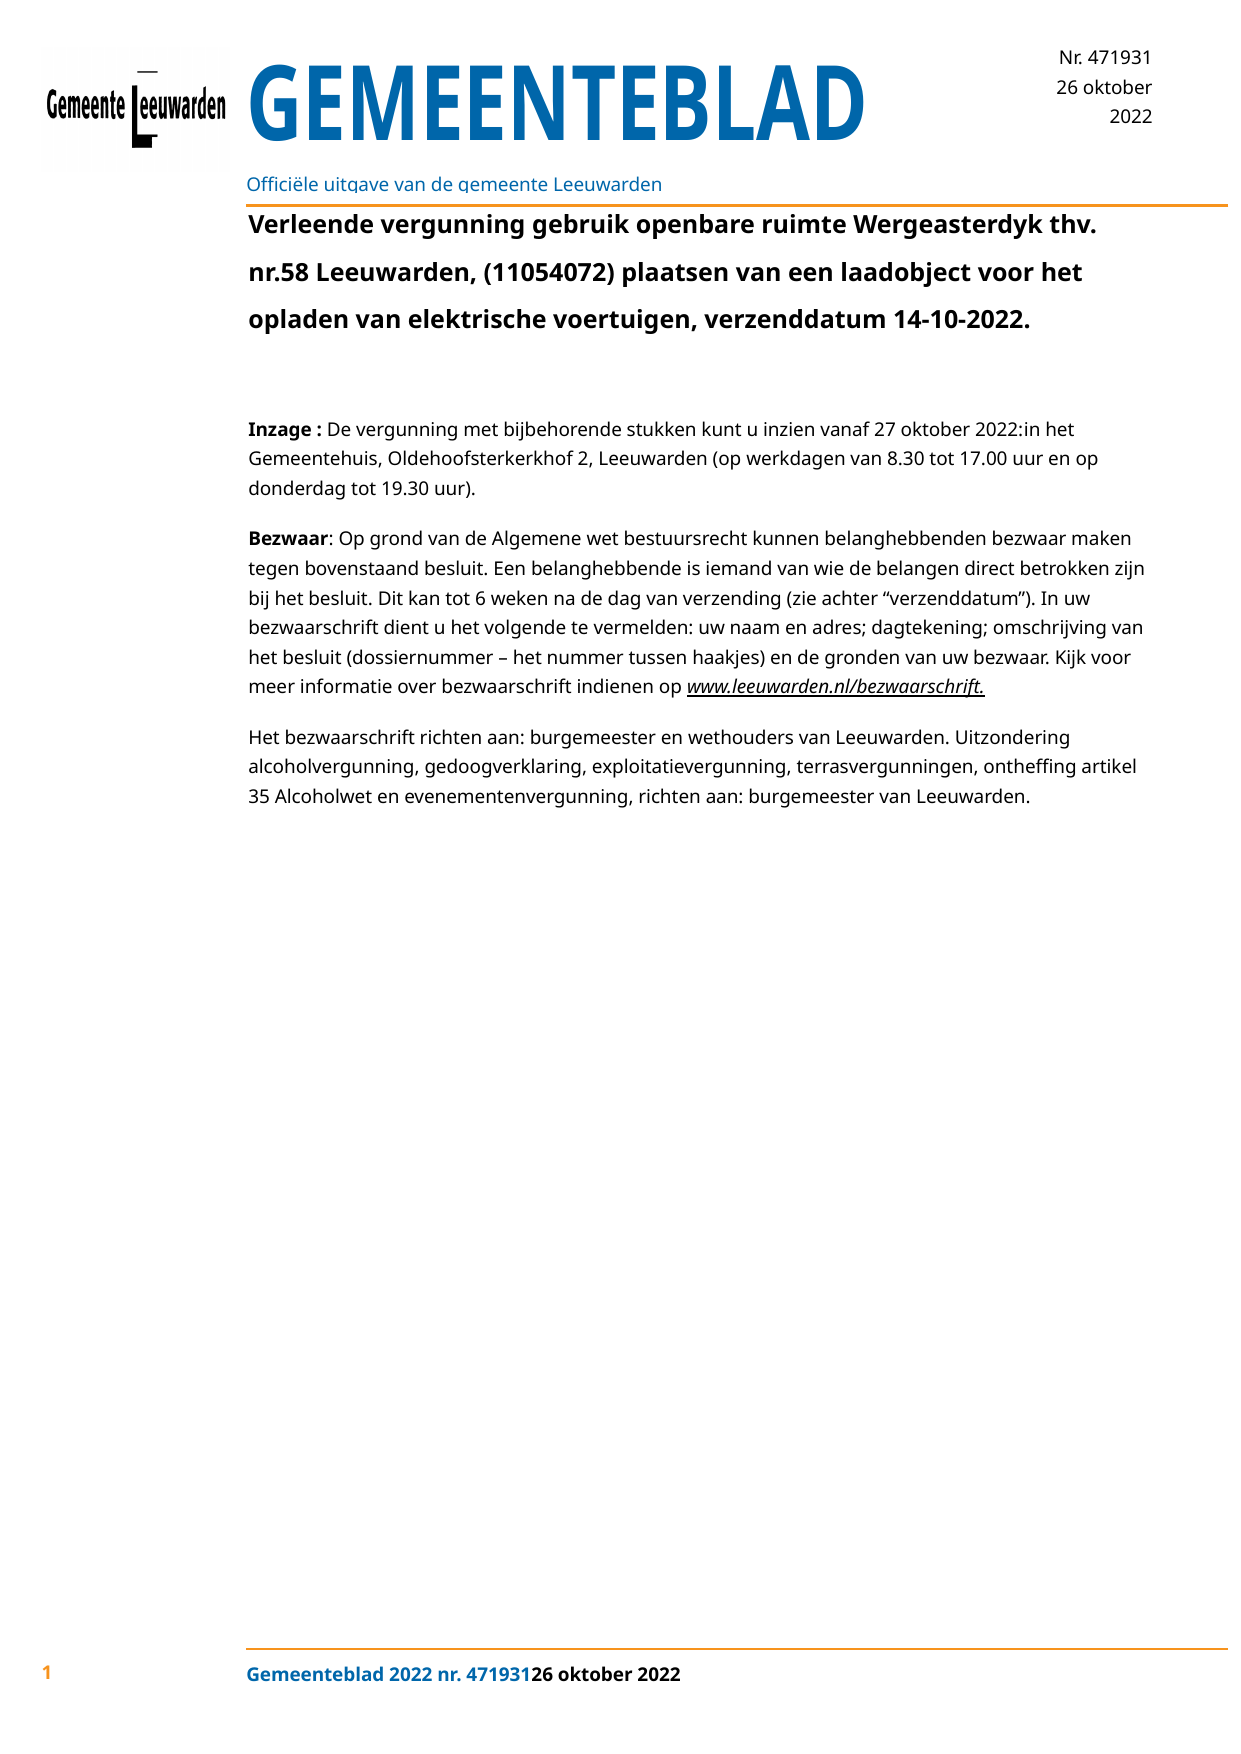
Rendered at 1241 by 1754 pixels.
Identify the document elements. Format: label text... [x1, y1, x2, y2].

text Verleende vergunning gebruik openbare ruimte Wergeasterdyk thv. nr.58 Leeuwarden, (11054072) plaatsen van een laadobject voor het opladen van elektrische voertuigen, verzenddatum 14-10-2022. [248, 207, 1152, 336]
text Inzage : De vergunning met bijbehorende stukken kunt u inzien vanaf 27 oktober 2022:in het Gemeentehuis, Oldehoofsterkerkhof 2, Leeuwarden (op werkdagen van 8.30 tot 17.00 uur en op donderdag tot 19.30 uur). [248, 416, 1152, 501]
picture [41, 47, 231, 172]
text Het bezwaarschrift richten aan: burgemeester en wethouders van Leeuwarden. Uitzondering alcoholvergunning, gedoogverklaring, exploitatievergunning, terrasvergunningen, ontheffing artikel 35 Alcoholwet en evenementenvergunning, richten aan: burgemeester van Leeuwarden. [248, 724, 1152, 809]
text Bezwaar: Op grond van de Algemene wet bestuursrecht kunnen belanghebbenden bezwaar maken tegen bovenstaand besluit. Een belanghebbende is iemand van wie de belangen direct betrokken zijn bij het besluit. Dit kan tot 6 weken na de dag van verzending (zie achter “verzenddatum”). In uw bezwaarschrift dient u het volgende te vermelden: uw naam en adres; dagtekening; omschrijving van het besluit (dossiernummer – het nummer tussen haakjes) en de gronden van uw bezwaar. Kijk voor meer informatie over bezwaarschrift indienen op www.leeuwarden.nl/bezwaarschrift. [248, 526, 1152, 699]
